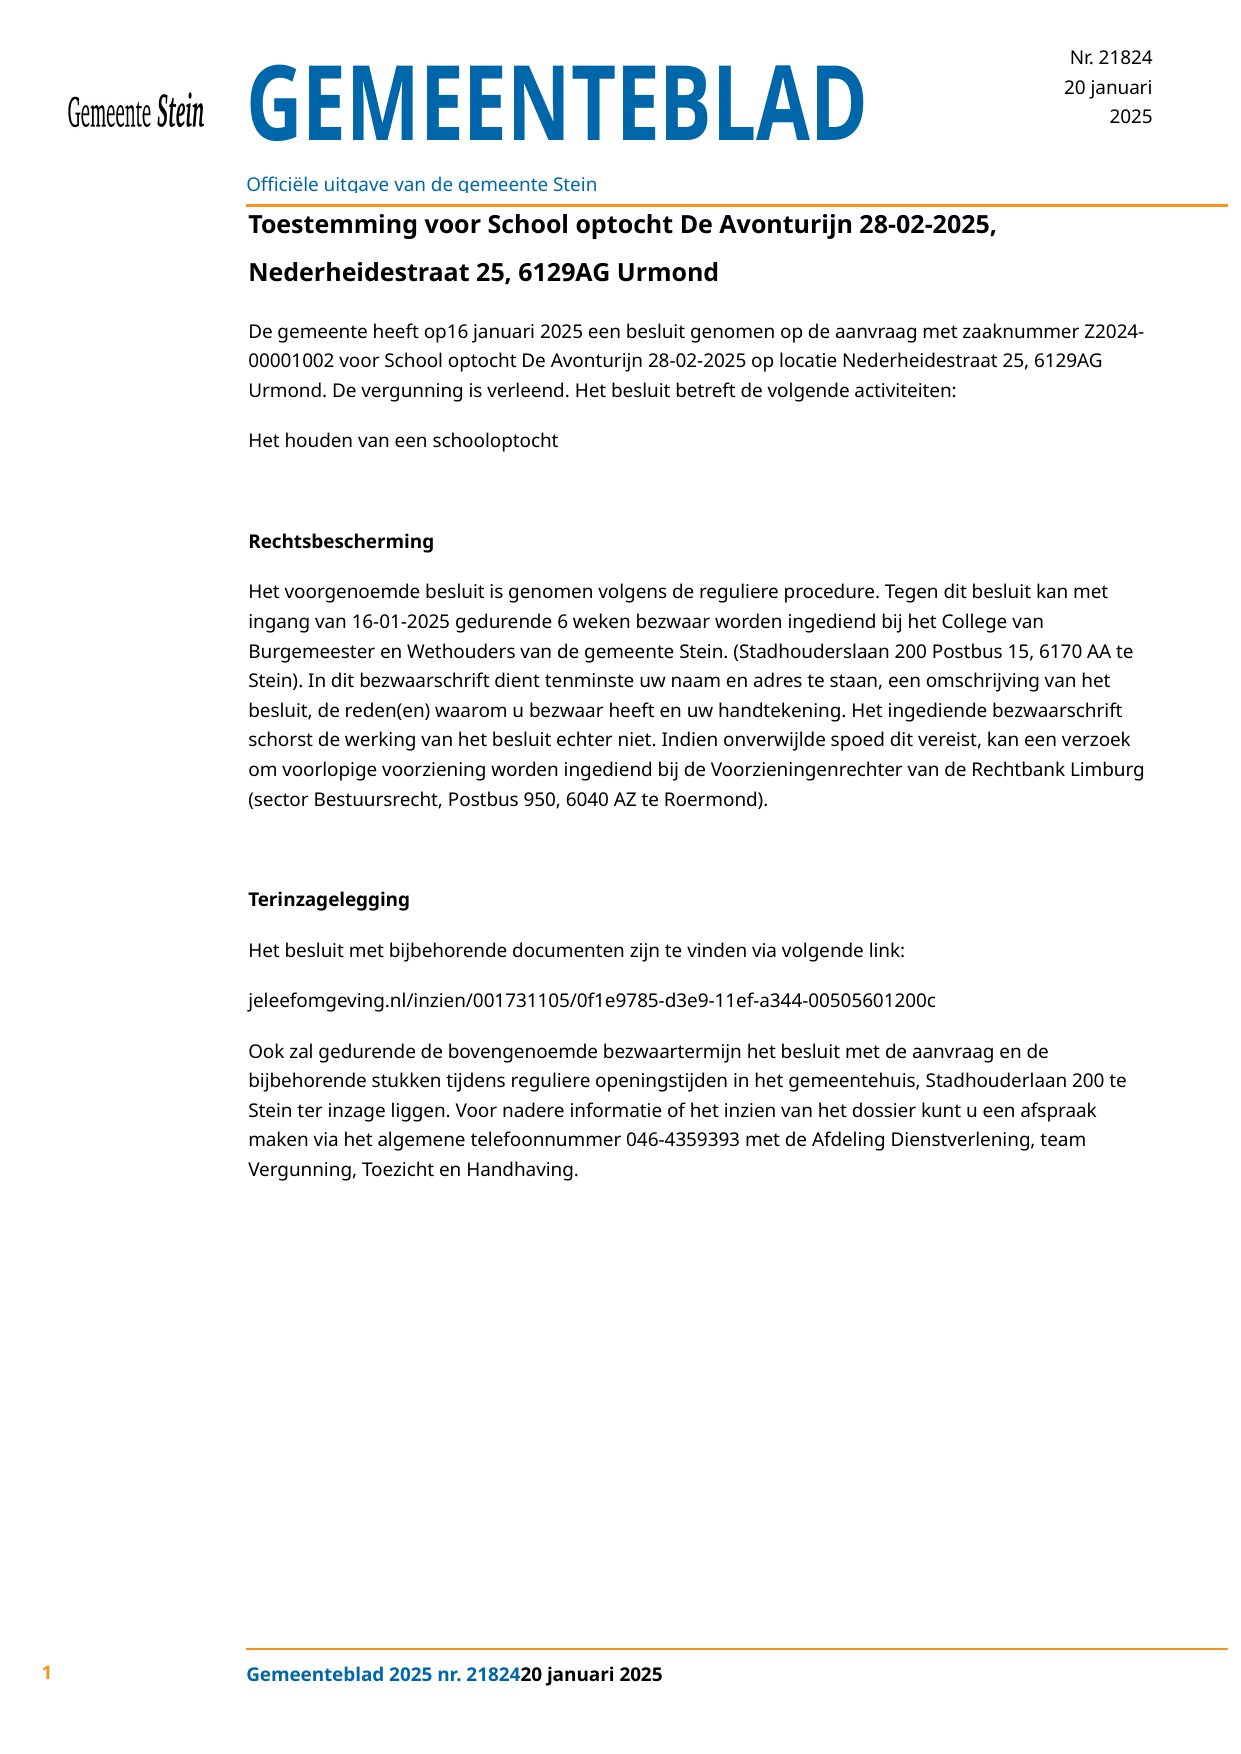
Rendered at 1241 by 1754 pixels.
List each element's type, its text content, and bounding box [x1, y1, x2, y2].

text De gemeente heeft op16 januari 2025 een besluit genomen op de aanvraag met zaaknummer Z2024-00001002 voor School optocht De Avonturijn 28-02-2025 op locatie Nederheidestraat 25, 6129AG Urmond. De vergunning is verleend. Het besluit betreft de volgende activiteiten: [248, 318, 1152, 403]
text Het voorgenoemde besluit is genomen volgens de reguliere procedure. Tegen dit besluit kan met ingang van 16-01-2025 gedurende 6 weken bezwaar worden ingediend bij het College van Burgemeester en Wethouders van de gemeente Stein. (Stadhouderslaan 200 Postbus 15, 6170 AA te Stein). In dit bezwaarschrift dient tenminste uw naam en adres te staan, een omschrijving van het besluit, de reden(en) waarom u bezwaar heeft en uw handtekening. Het ingediende bezwaarschrift schorst de werking van het besluit echter niet. Indien onverwijlde spoed dit vereist, kan een verzoek om voorlopige voorziening worden ingediend bij de Voorzieningenrechter van de Rechtbank Limburg (sector Bestuursrecht, Postbus 950, 6040 AZ te Roermond). [248, 579, 1152, 812]
text Rechtsbescherming [248, 528, 1152, 554]
text Ook zal gedurende de bovengenoemde bezwaartermijn het besluit met de aanvraag en de bijbehorende stukken tijdens reguliere openingstijden in het gemeentehuis, Stadhouderlaan 200 te Stein ter inzage liggen. Voor nadere informatie of het inzien van het dossier kunt u een afspraak maken via het algemene telefoonnummer 046-4359393 met de Afdeling Dienstverlening, team Vergunning, Toezicht en Handhaving. [248, 1038, 1152, 1182]
picture [41, 47, 231, 172]
text Toestemming voor School optocht De Avonturijn 28-02-2025, Nederheidestraat 25, 6129AG Urmond [248, 207, 1152, 288]
text Het besluit met bijbehorende documenten zijn te vinden via volgende link: [248, 937, 1152, 963]
text Het houden van een schooloptocht [248, 427, 1152, 453]
text jeleefomgeving.nl/inzien/001731105/0f1e9785-d3e9-11ef-a344-00505601200c [248, 987, 1152, 1013]
text Terinzagelegging [248, 887, 1152, 912]
